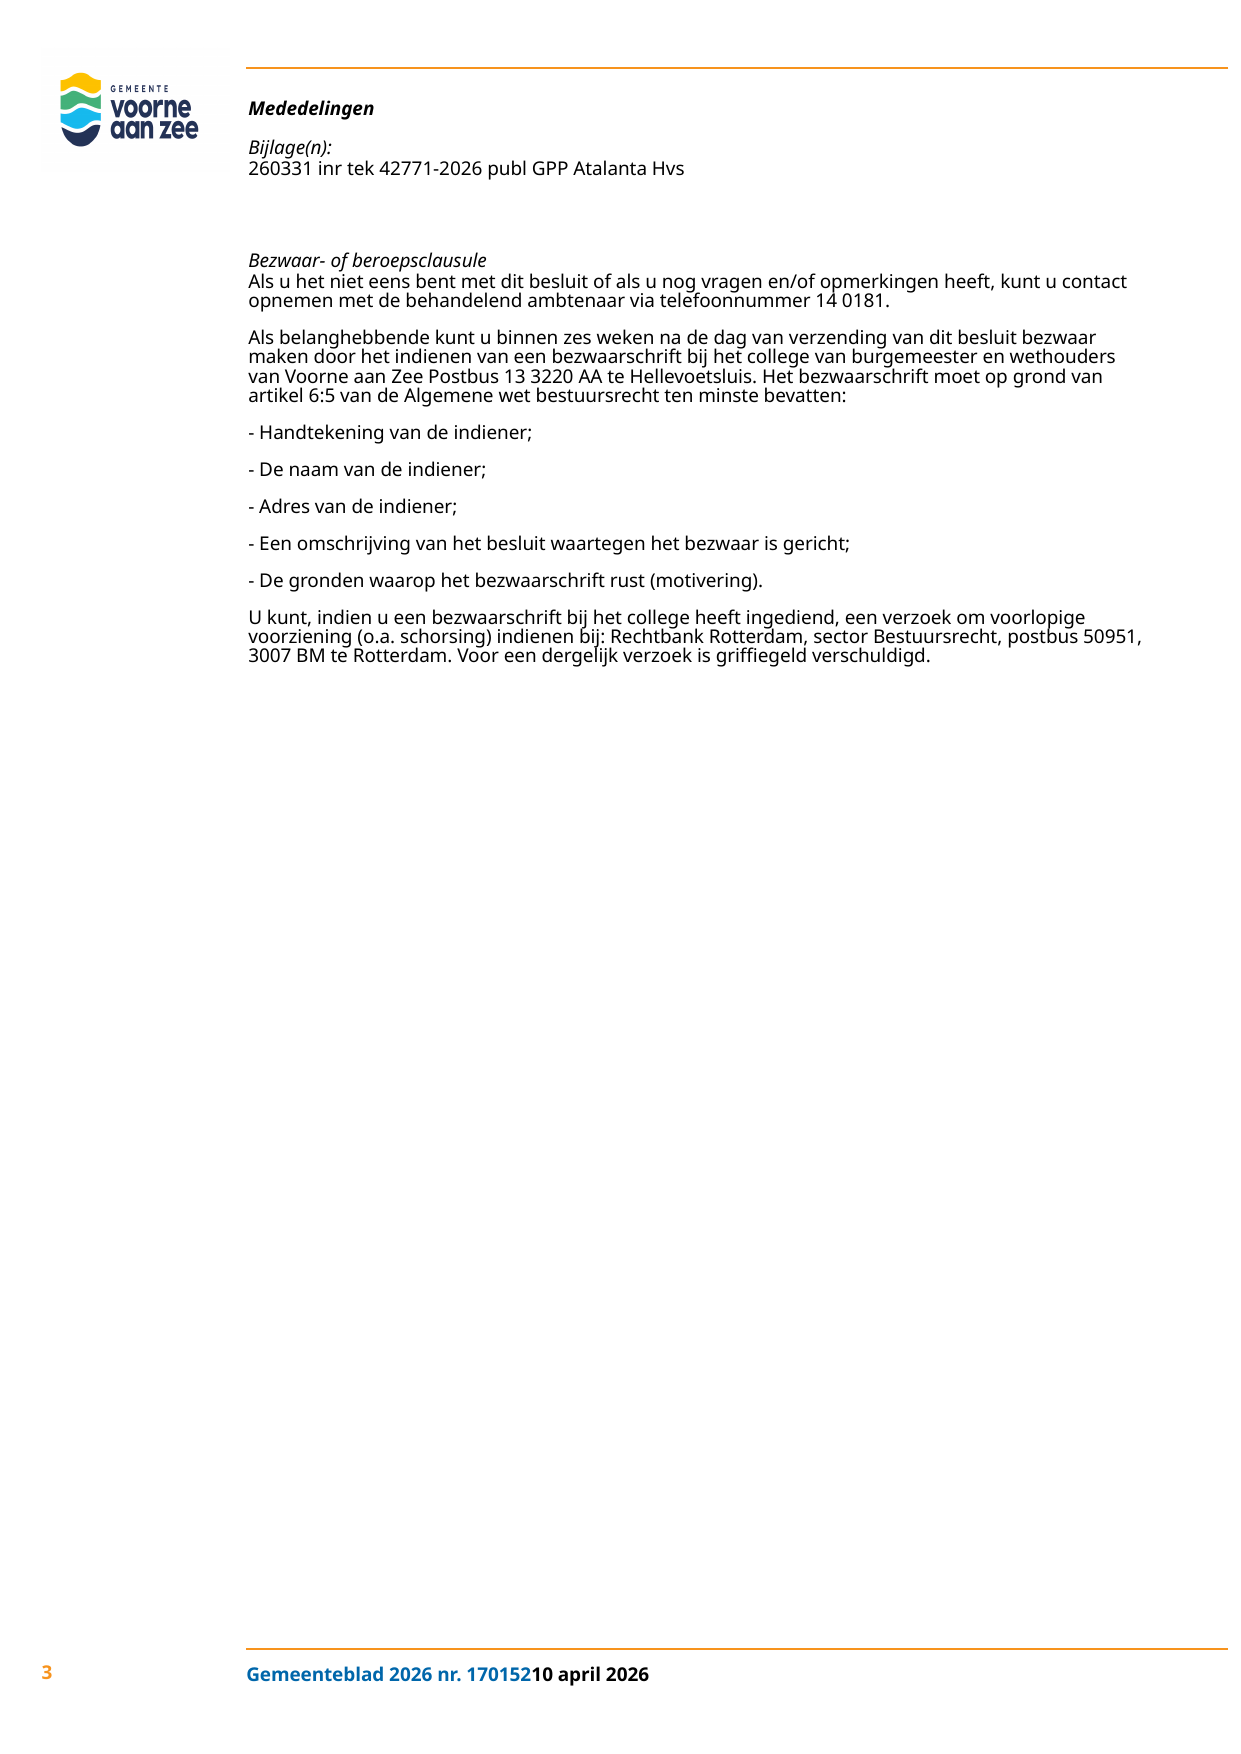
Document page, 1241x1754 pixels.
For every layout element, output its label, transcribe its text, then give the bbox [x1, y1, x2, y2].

text - Een omschrijving van het besluit waartegen het bezwaar is gericht; [248, 535, 1152, 554]
text U kunt, indien u een bezwaarschrift bij het college heeft ingediend, een verzoek om voorlopige voorziening (o.a. schorsing) indienen bij: Rechtbank Rotterdam, sector Bestuursrecht, postbus 50951, 3007 BM te Rotterdam. Voor een dergelijk verzoek is griffiegeld verschuldigd. [248, 609, 1152, 667]
text - Adres van de indiener; [248, 498, 1152, 517]
text 260331 inr tek 42771-2026 publ GPP Atalanta Hvs [248, 160, 1152, 179]
text Als belanghebbende kunt u binnen zes weken na de dag van verzending van dit besluit bezwaar maken door het indienen van een bezwaarschrift bij het college van burgemeester en wethouders van Voorne aan Zee Postbus 13 3220 AA te Hellevoetsluis. Het bezwaarschrift moet op grond van artikel 6:5 van de Algemene wet bestuursrecht ten minste bevatten: [248, 329, 1152, 406]
text Mededelingen [248, 95, 1152, 121]
text - Handtekening van de indiener; [248, 424, 1152, 443]
picture [41, 47, 231, 172]
text - De gronden waarop het bezwaarschrift rust (motivering). [248, 572, 1152, 591]
text Bijlage(n): [248, 134, 1152, 160]
text - De naam van de indiener; [248, 461, 1152, 480]
text Bezwaar- of beroepsclausule [248, 247, 1152, 273]
text Als u het niet eens bent met dit besluit of als u nog vragen en/of opmerkingen heeft, kunt u contact opnemen met de behandelend ambtenaar via telefoonnummer 14 0181. [248, 273, 1152, 312]
